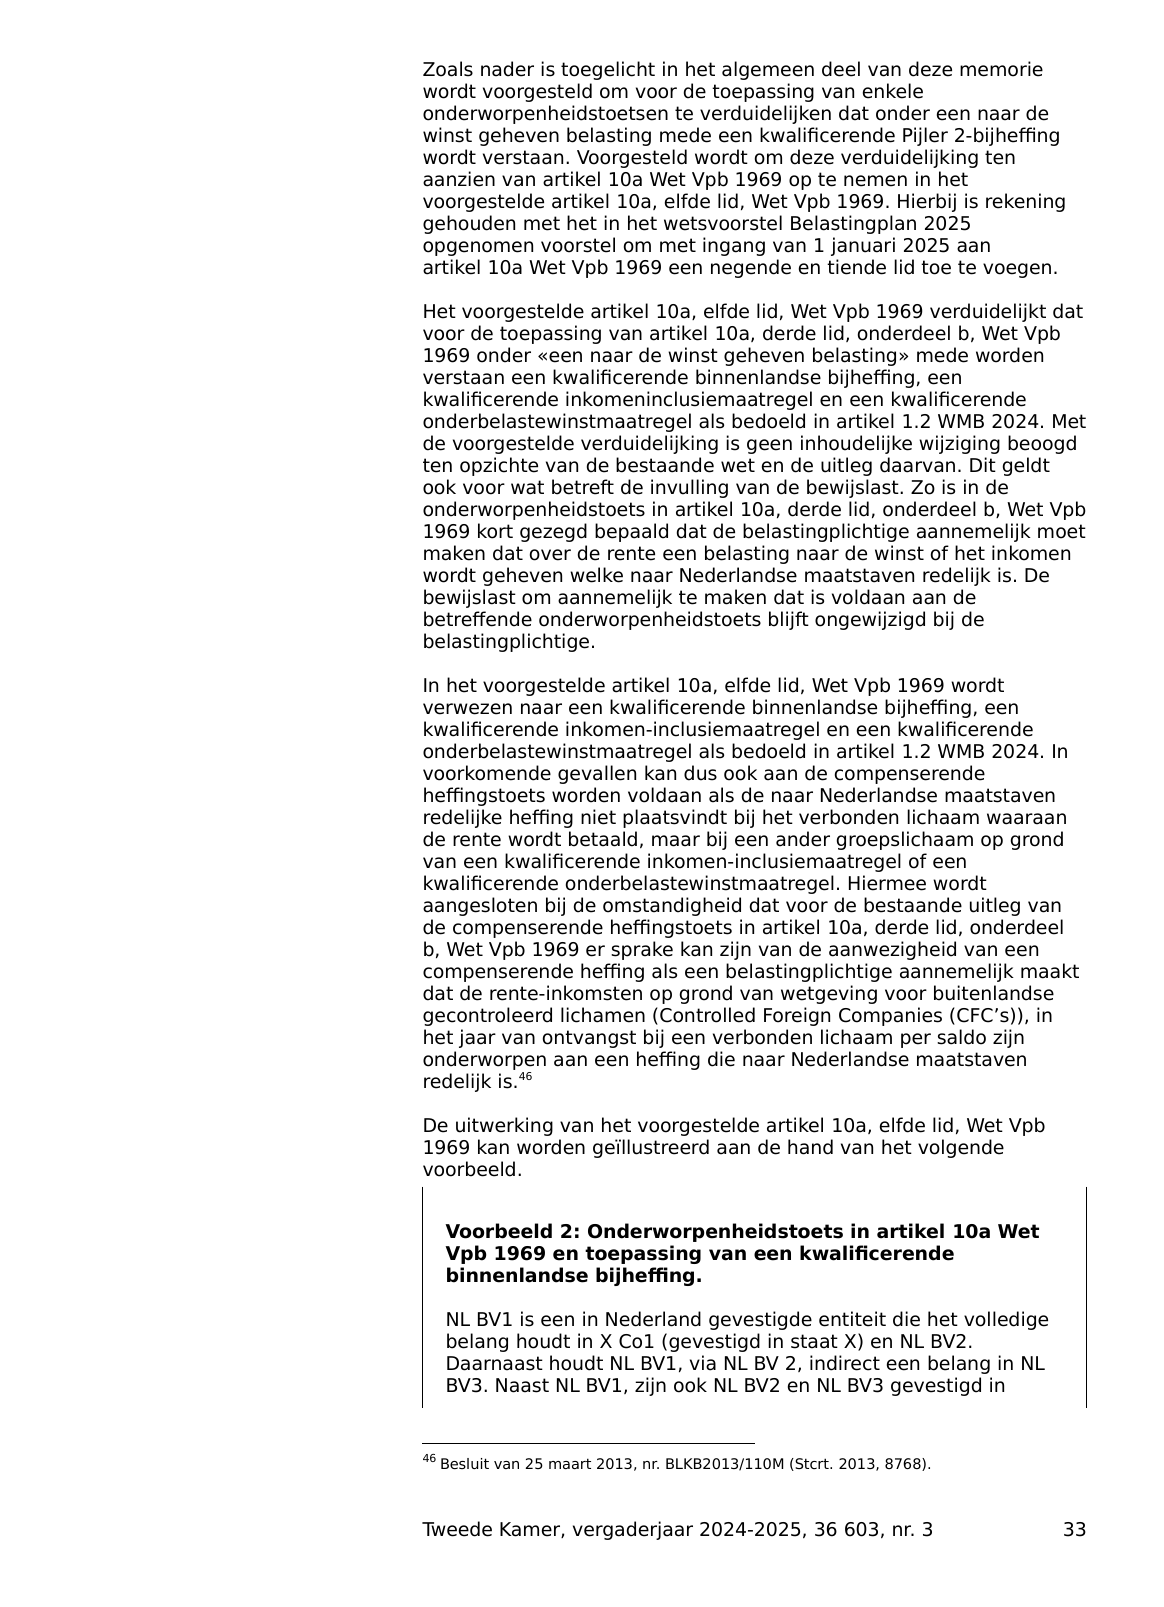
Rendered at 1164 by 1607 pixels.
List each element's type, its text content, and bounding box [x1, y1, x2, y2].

text Besluit van 25 maart 2013, nr. BLKB2013/110M (Stcrt. 2013, 8768). [422, 1452, 1087, 1474]
text Het voorgestelde artikel 10a, elfde lid, Wet Vpb 1969 verduidelijkt dat voor de toepassing van artikel 10a, derde lid, onderdeel b, Wet Vpb 1969 onder «een naar de winst geheven belasting» mede worden verstaan een kwalificerende binnenlandse bijheffing, een kwalificerende inkomeninclusiemaatregel en een kwalificerende onderbelastewinstmaatregel als bedoeld in artikel 1.2 WMB 2024. Met de voorgestelde verduidelijking is geen inhoudelijke wijziging beoogd ten opzichte van de bestaande wet en de uitleg daarvan. Dit geldt ook voor wat betreft de invulling van de bewijslast. Zo is in de onderworpenheidstoets in artikel 10a, derde lid, onderdeel b, Wet Vpb 1969 kort gezegd bepaald dat de belastingplichtige aannemelijk moet maken dat over de rente een belasting naar de winst of het inkomen wordt geheven welke naar Nederlandse maatstaven redelijk is. De bewijslast om aannemelijk te maken dat is voldaan aan de betreffende onderworpenheidstoets blijft ongewijzigd bij de belastingplichtige. [422, 301, 1087, 653]
text In het voorgestelde artikel 10a, elfde lid, Wet Vpb 1969 wordt verwezen naar een kwalificerende binnenlandse bijheffing, een kwalificerende inkomen-inclusiemaatregel en een kwalificerende onderbelastewinstmaatregel als bedoeld in artikel 1.2 WMB 2024. In voorkomende gevallen kan dus ook aan de compenserende heffingstoets worden voldaan als de naar Nederlandse maatstaven redelijke heffing niet plaatsvindt bij het verbonden lichaam waaraan de rente wordt betaald, maar bij een ander groepslichaam op grond van een kwalificerende inkomen-inclusiemaatregel of een kwalificerende onderbelastewinstmaatregel. Hiermee wordt aangesloten bij de omstandigheid dat voor de bestaande uitleg van de compenserende heffingstoets in artikel 10a, derde lid, onderdeel b, Wet Vpb 1969 er sprake kan zijn van de aanwezigheid van een compenserende heffing als een belastingplichtige aannemelijk maakt dat de rente-inkomsten op grond van wetgeving voor buitenlandse gecontroleerd lichamen (Controlled Foreign Companies (CFC’s)), in het jaar van ontvangst bij een verbonden lichaam per saldo zijn onderworpen aan een heffing die naar Nederlandse maatstaven redelijk is. [422, 675, 1087, 1092]
text Zoals nader is toegelicht in het algemeen deel van deze memorie wordt voorgesteld om voor de toepassing van enkele onderworpenheidstoetsen te verduidelijken dat onder een naar de winst geheven belasting mede een kwalificerende Pijler 2-bijheffing wordt verstaan. Voorgesteld wordt om deze verduidelijking ten aanzien van artikel 10a Wet Vpb 1969 op te nemen in het voorgestelde artikel 10a, elfde lid, Wet Vpb 1969. Hierbij is rekening gehouden met het in het wetsvoorstel Belastingplan 2025 opgenomen voorstel om met ingang van 1 januari 2025 aan artikel 10a Wet Vpb 1969 een negende en tiende lid toe te voegen. [422, 59, 1087, 279]
text De uitwerking van het voorgestelde artikel 10a, elfde lid, Wet Vpb 1969 kan worden geïllustreerd aan de hand van het volgende voorbeeld. [422, 1115, 1087, 1181]
table_header Voorbeeld 2: Onderworpenheidstoets in artikel 10a Wet Vpb 1969 en toepassing van een kwalificerende binnenlandse bijheffing. NL BV1 is een in Nederland gevestigde entiteit die het volledige belang houdt in X Co1 (gevestigd in staat X) en NL BV2. Daarnaast houdt NL BV1, via NL BV 2, indirect een belang in NL BV3. Naast NL BV1, zijn ook NL BV2 en NL BV3 gevestigd in [423, 1187, 1086, 1408]
